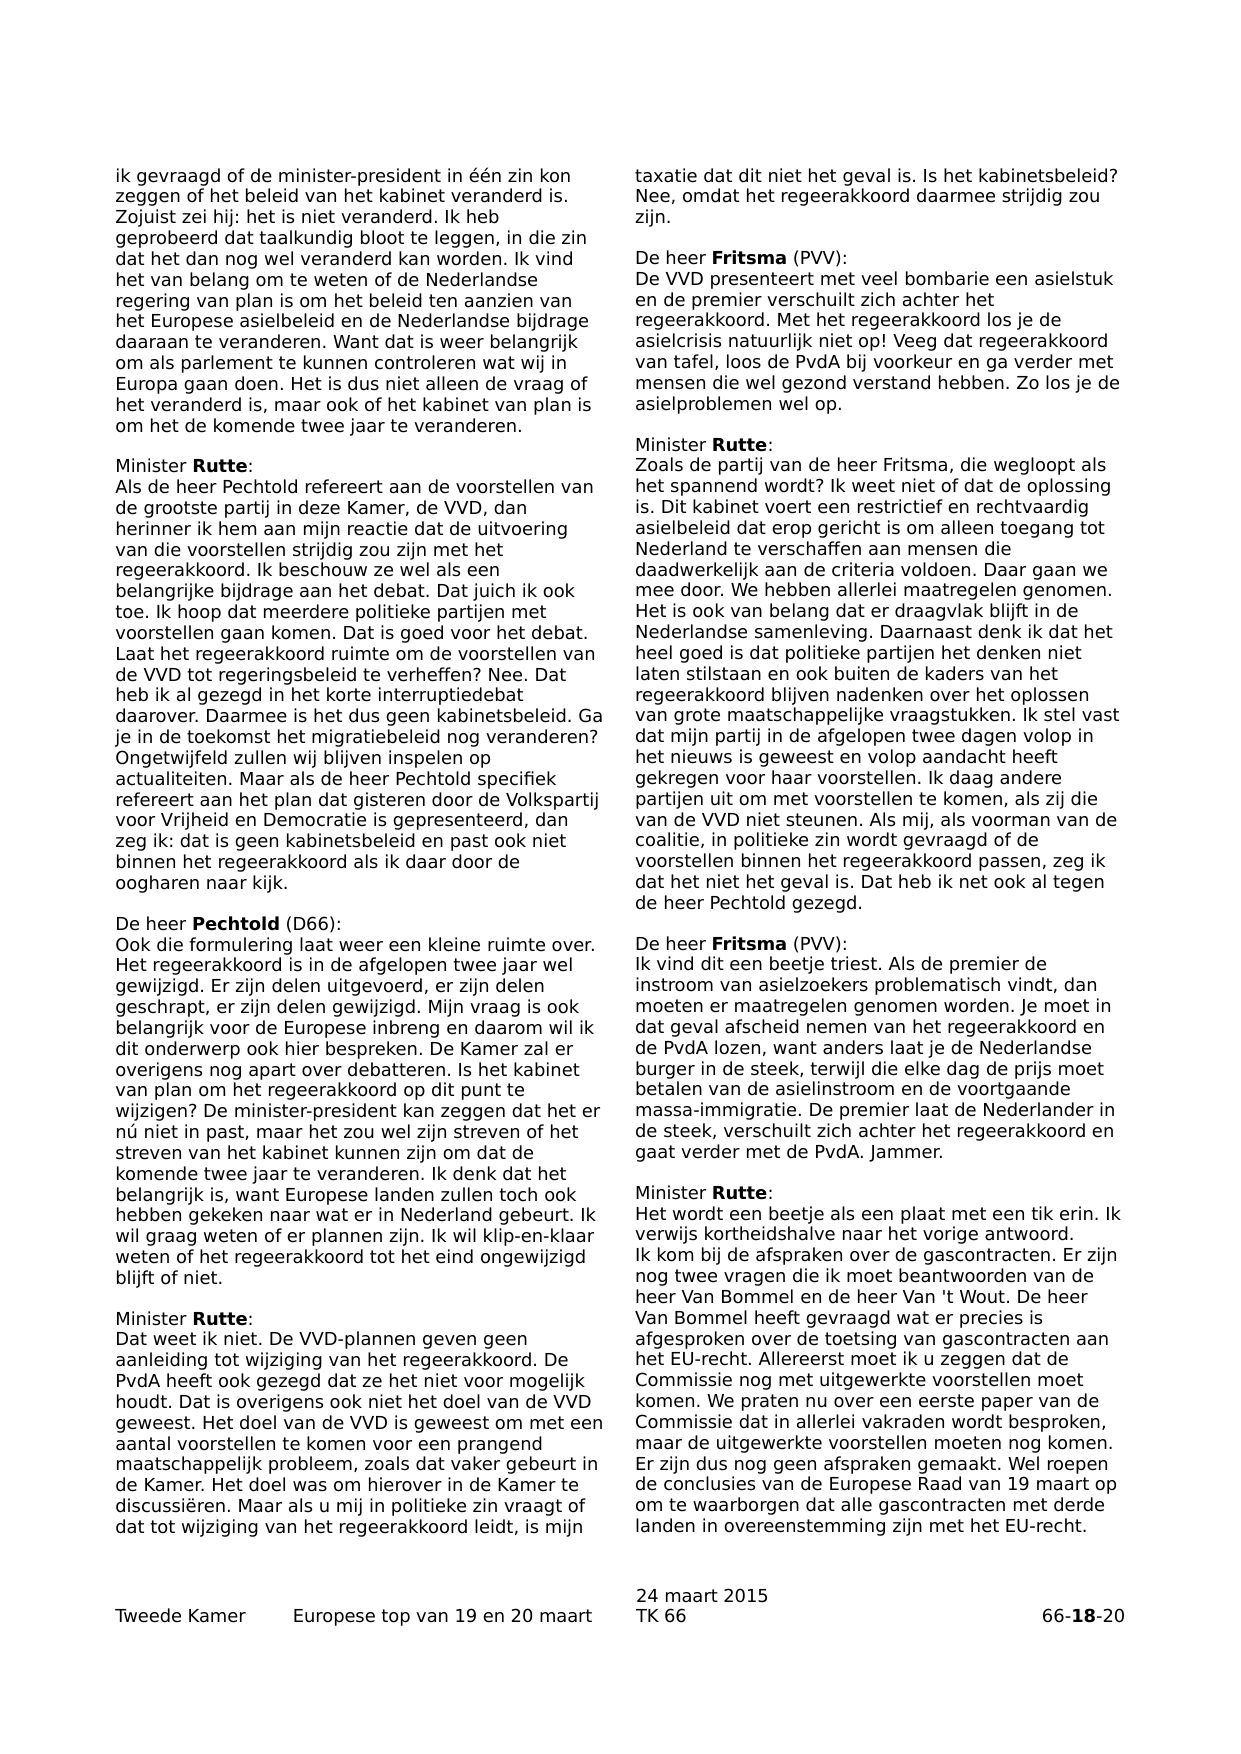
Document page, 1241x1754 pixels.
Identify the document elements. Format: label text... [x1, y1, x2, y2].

text De VVD presenteert met veel bombarie een asielstuk en de premier verschuilt zich achter het regeerakkoord. Met het regeerakkoord los je de asielcrisis natuurlijk niet op! Veeg dat regeerakkoord van tafel, loos de PvdA bij voorkeur en ga verder met mensen die wel gezond verstand hebben. Zo los je de asielproblemen wel op. [635, 268, 1125, 414]
text Minister Rutte: [635, 434, 1125, 455]
text Het wordt een beetje als een plaat met een tik erin. Ik verwijs kortheidshalve naar het vorige antwoord. [635, 1203, 1125, 1245]
text De heer Fritsma (PVV): [635, 933, 1125, 954]
text Ook die formulering laat weer een kleine ruimte over. Het regeerakkoord is in de afgelopen twee jaar wel gewijzigd. Er zijn delen uitgevoerd, er zijn delen geschrapt, er zijn delen gewijzigd. Mijn vraag is ook belangrijk voor de Europese inbreng en daarom wil ik dit onderwerp ook hier bespreken. De Kamer zal er overigens nog apart over debatteren. Is het kabinet van plan om het regeerakkoord op dit punt te wijzigen? De minister-president kan zeggen dat het er nú niet in past, maar het zou wel zijn streven of het streven van het kabinet kunnen zijn om dat de komende twee jaar te veranderen. Ik denk dat het belangrijk is, want Europese landen zullen toch ook hebben gekeken naar wat er in Nederland gebeurt. Ik wil graag weten of er plannen zijn. Ik wil klip-en-klaar weten of het regeerakkoord tot het eind ongewijzigd blijft of niet. [115, 934, 605, 1288]
text Dat weet ik niet. De VVD-plannen geven geen aanleiding tot wijziging van het regeerakkoord. De PvdA heeft ook gezegd dat ze het niet voor mogelijk houdt. Dat is overigens ook niet het doel van de VVD geweest. Het doel van de VVD is geweest om met een aantal voorstellen te komen voor een prangend maatschappelijk probleem, zoals dat vaker gebeurt in de Kamer. Het doel was om hierover in de Kamer te discussiëren. Maar als u mij in politieke zin vraagt of dat tot wijziging van het regeerakkoord leidt, is mijn [115, 1329, 605, 1537]
text De heer Fritsma (PVV): [635, 248, 1125, 268]
text Ik kom bij de afspraken over de gascontracten. Er zijn nog twee vragen die ik moet beantwoorden van de heer Van Bommel en de heer Van 't Wout. De heer Van Bommel heeft gevraagd wat er precies is afgesproken over de toetsing van gascontracten aan het EU-recht. Allereerst moet ik u zeggen dat de Commissie nog met uitgewerkte voorstellen moet komen. We praten nu over een eerste paper van de Commissie dat in allerlei vakraden wordt besproken, maar de uitgewerkte voorstellen moeten nog komen. Er zijn dus nog geen afspraken gemaakt. Wel roepen de conclusies van de Europese Raad van 19 maart op om te waarborgen dat alle gascontracten met derde landen in overeenstemming zijn met het EU-recht. [635, 1245, 1125, 1537]
text Minister Rutte: [115, 456, 605, 477]
text Ik vind dit een beetje triest. Als de premier de instroom van asielzoekers problematisch vindt, dan moeten er maatregelen genomen worden. Je moet in dat geval afscheid nemen van het regeerakkoord en de PvdA lozen, want anders laat je de Nederlandse burger in de steek, terwijl die elke dag de prijs moet betalen van de asielinstroom en de voortgaande massa-immigratie. De premier laat de Nederlander in de steek, verschuilt zich achter het regeerakkoord en gaat verder met de PvdA. Jammer. [635, 954, 1125, 1162]
text ik gevraagd of de minister-president in één zin kon zeggen of het beleid van het kabinet veranderd is. Zojuist zei hij: het is niet veranderd. Ik heb geprobeerd dat taalkundig bloot te leggen, in die zin dat het dan nog wel veranderd kan worden. Ik vind het van belang om te weten of de Nederlandse regering van plan is om het beleid ten aanzien van het Europese asielbeleid en de Nederlandse bijdrage daaraan te veranderen. Want dat is weer belangrijk om als parlement te kunnen controleren wat wij in Europa gaan doen. Het is dus niet alleen de vraag of het veranderd is, maar ook of het kabinet van plan is om het de komende twee jaar te veranderen. [115, 165, 605, 436]
text Zoals de partij van de heer Fritsma, die wegloopt als het spannend wordt? Ik weet niet of dat de oplossing is. Dit kabinet voert een restrictief en rechtvaardig asielbeleid dat erop gericht is om alleen toegang tot Nederland te verschaffen aan mensen die daadwerkelijk aan de criteria voldoen. Daar gaan we mee door. We hebben allerlei maatregelen genomen. Het is ook van belang dat er draagvlak blijft in de Nederlandse samenleving. Daarnaast denk ik dat het heel goed is dat politieke partijen het denken niet laten stilstaan en ook buiten de kaders van het regeerakkoord blijven nadenken over het oplossen van grote maatschappelijke vraagstukken. Ik stel vast dat mijn partij in de afgelopen twee dagen volop in het nieuws is geweest en volop aandacht heeft gekregen voor haar voorstellen. Ik daag andere partijen uit om met voorstellen te komen, als zij die van de VVD niet steunen. Als mij, als voorman van de coalitie, in politieke zin wordt gevraagd of de voorstellen binnen het regeerakkoord passen, zeg ik dat het niet het geval is. Dat heb ik net ook al tegen de heer Pechtold gezegd. [635, 455, 1125, 913]
text Minister Rutte: [115, 1308, 605, 1329]
text De heer Pechtold (D66): [115, 913, 605, 934]
text Als de heer Pechtold refereert aan de voorstellen van de grootste partij in deze Kamer, de VVD, dan herinner ik hem aan mijn reactie dat de uitvoering van die voorstellen strijdig zou zijn met het regeerakkoord. Ik beschouw ze wel als een belangrijke bijdrage aan het debat. Dat juich ik ook toe. Ik hoop dat meerdere politieke partijen met voorstellen gaan komen. Dat is goed voor het debat. Laat het regeerakkoord ruimte om de voorstellen van de VVD tot regeringsbeleid te verheffen? Nee. Dat heb ik al gezegd in het korte interruptiedebat daarover. Daarmee is het dus geen kabinetsbeleid. Ga je in de toekomst het migratiebeleid nog veranderen? Ongetwijfeld zullen wij blijven inspelen op actualiteiten. Maar als de heer Pechtold specifiek refereert aan het plan dat gisteren door de Volkspartij voor Vrijheid en Democratie is gepresenteerd, dan zeg ik: dat is geen kabinetsbeleid en past ook niet binnen het regeerakkoord als ik daar door de oogharen naar kijk. [115, 477, 605, 893]
text taxatie dat dit niet het geval is. Is het kabinetsbeleid? Nee, omdat het regeerakkoord daarmee strijdig zou zijn. [635, 165, 1125, 228]
text Minister Rutte: [635, 1182, 1125, 1203]
